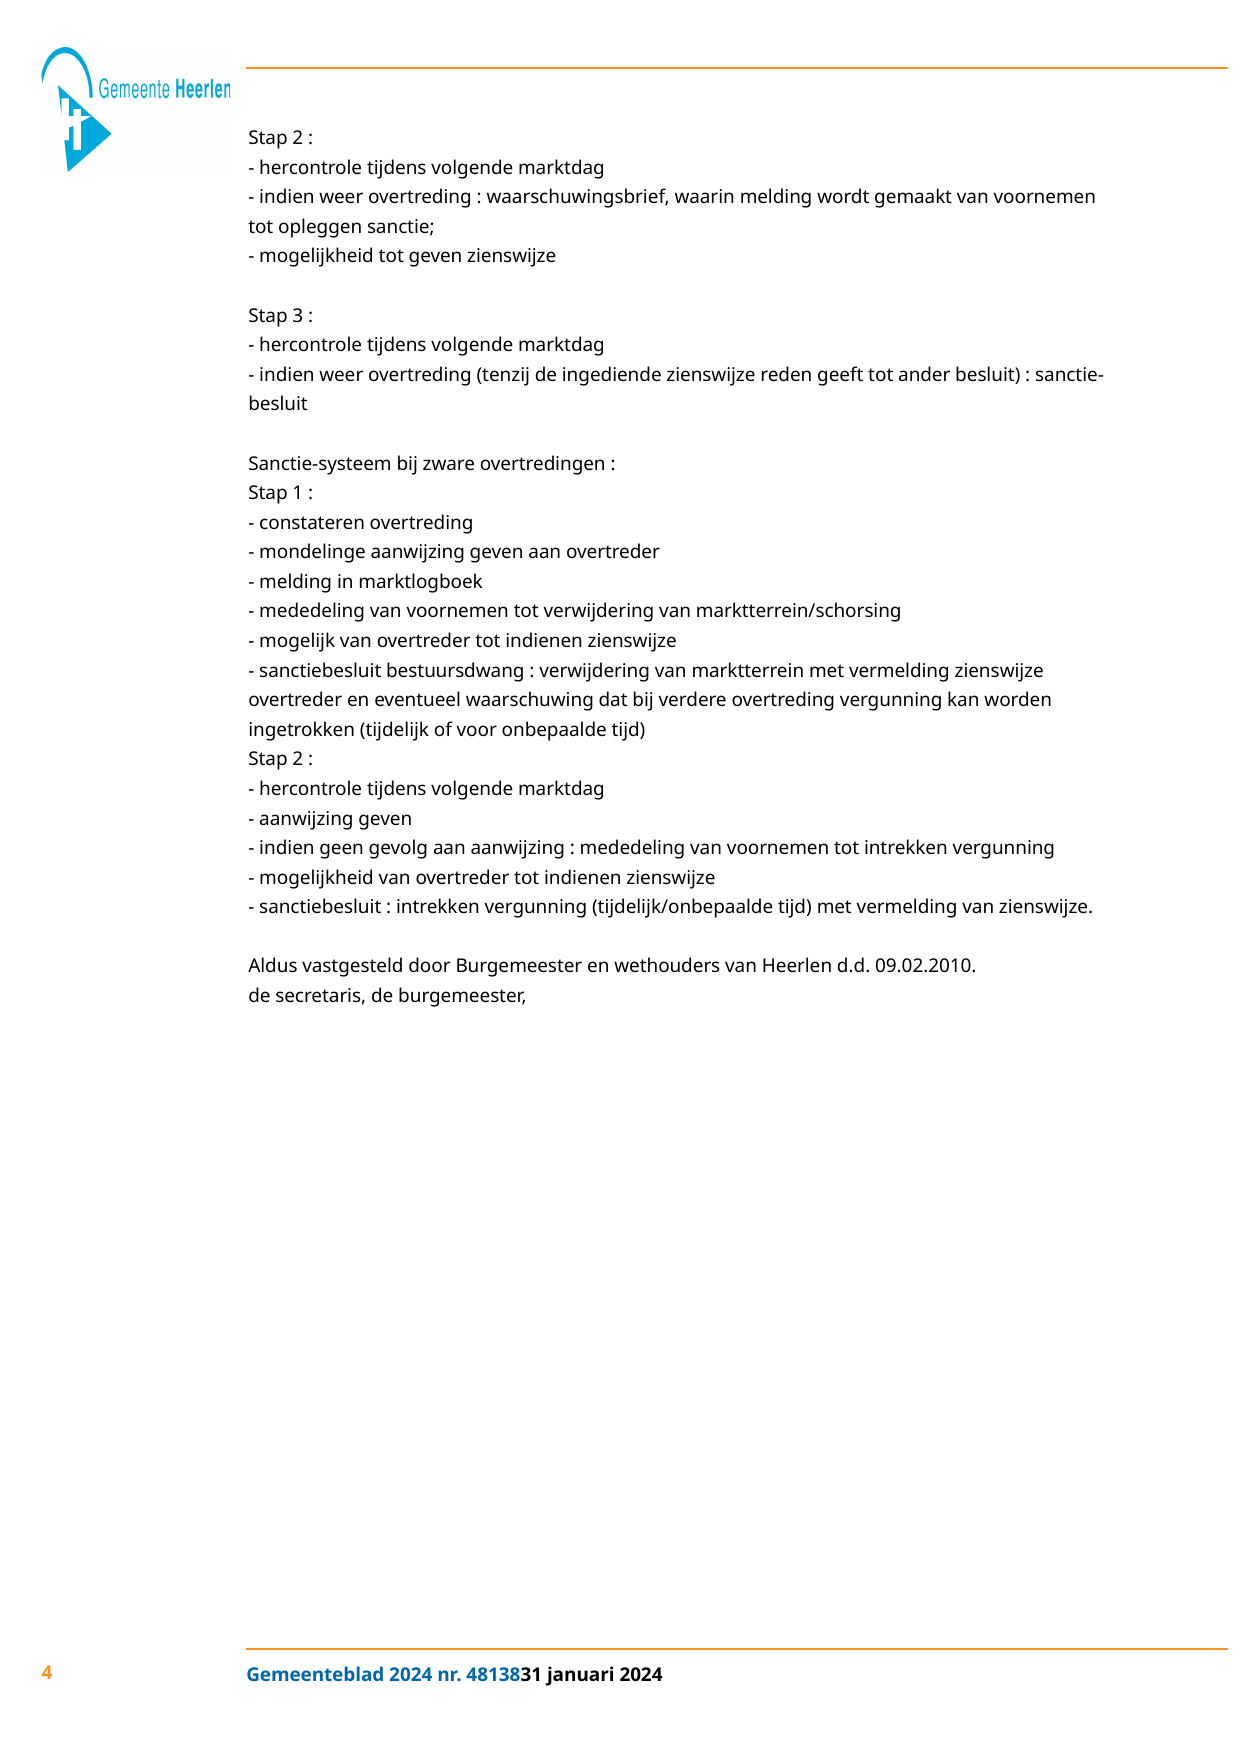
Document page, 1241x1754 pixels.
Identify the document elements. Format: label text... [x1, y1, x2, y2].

text - hercontrole tijdens volgende marktdag [248, 331, 1152, 357]
text - sanctiebesluit bestuursdwang : verwijdering van marktterrein met vermelding zienswijze [248, 657, 1152, 683]
text - indien weer overtreding : waarschuwingsbrief, waarin melding wordt gemaakt van voornemen [248, 183, 1152, 209]
text overtreder en eventueel waarschuwing dat bij verdere overtreding vergunning kan worden [248, 686, 1152, 712]
text - mogelijk van overtreder tot indienen zienswijze [248, 627, 1152, 653]
text tot opleggen sanctie; [248, 213, 1152, 239]
text - hercontrole tijdens volgende marktdag [248, 154, 1152, 180]
text Aldus vastgesteld door Burgemeester en wethouders van Heerlen d.d. 09.02.2010. [248, 953, 1152, 978]
text - aanwijzing geven [248, 805, 1152, 831]
text - mogelijkheid tot geven zienswijze [248, 243, 1152, 268]
text Stap 3 : [248, 302, 1152, 328]
text - melding in marktlogboek [248, 568, 1152, 594]
text - mondelinge aanwijzing geven aan overtreder [248, 538, 1152, 564]
text Stap 2 : [248, 124, 1152, 150]
text - indien geen gevolg aan aanwijzing : mededeling van voornemen tot intrekken vergunning [248, 834, 1152, 860]
text - indien weer overtreding (tenzij de ingediende zienswijze reden geeft tot ander besluit) : sanctie-besluit [248, 361, 1152, 416]
picture [41, 47, 231, 172]
text de secretaris, de burgemeester, [248, 982, 1152, 1008]
text ingetrokken (tijdelijk of voor onbepaalde tijd) [248, 716, 1152, 742]
text Stap 1 : [248, 479, 1152, 505]
text - mogelijkheid van overtreder tot indienen zienswijze [248, 864, 1152, 890]
text - hercontrole tijdens volgende marktdag [248, 775, 1152, 801]
text - sanctiebesluit : intrekken vergunning (tijdelijk/onbepaalde tijd) met vermelding van zienswijze. [248, 893, 1152, 919]
text - constateren overtreding [248, 509, 1152, 535]
text Stap 2 : [248, 746, 1152, 771]
picture [41, 47, 59, 70]
text Sanctie-systeem bij zware overtredingen : [248, 450, 1152, 476]
text - mededeling van voornemen tot verwijdering van marktterrein/schorsing [248, 598, 1152, 623]
